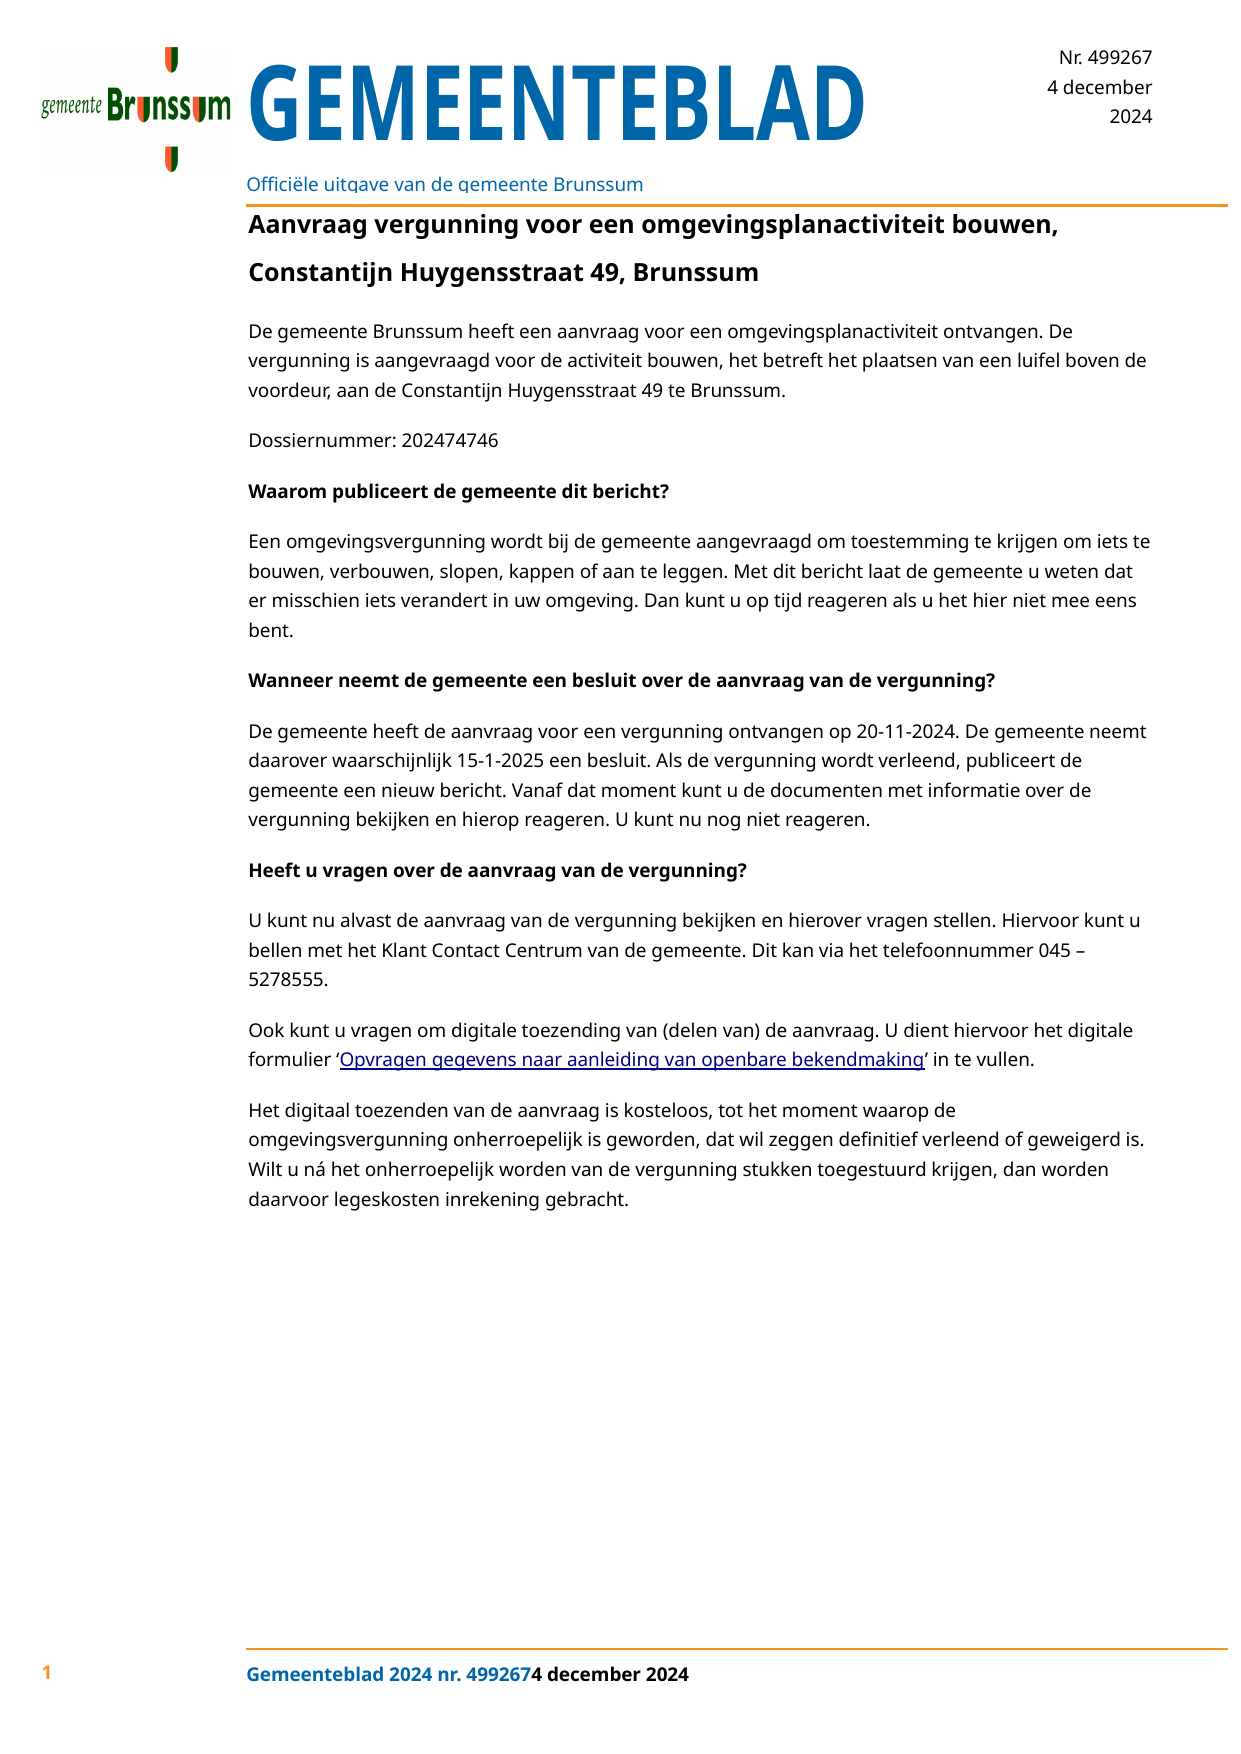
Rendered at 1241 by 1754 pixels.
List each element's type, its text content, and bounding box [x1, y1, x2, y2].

text Het digitaal toezenden van de aanvraag is kosteloos, tot het moment waarop de omgevingsvergunning onherroepelijk is geworden, dat wil zeggen definitief verleend of geweigerd is. Wilt u ná het onherroepelijk worden van de vergunning stukken toegestuurd krijgen, dan worden daarvoor legeskosten inrekening gebracht. [248, 1097, 1152, 1212]
text Heeft u vragen over de aanvraag van de vergunning? [248, 857, 1152, 883]
text De gemeente Brunssum heeft een aanvraag voor een omgevingsplanactiviteit ontvangen. De vergunning is aangevraagd voor de activiteit bouwen, het betreft het plaatsen van een luifel boven de voordeur, aan de Constantijn Huygensstraat 49 te Brunssum. [248, 318, 1152, 403]
text Waarom publiceert de gemeente dit bericht? [248, 478, 1152, 504]
text Dossiernummer: 202474746 [248, 427, 1152, 453]
picture [41, 47, 231, 172]
text Aanvraag vergunning voor een omgevingsplanactiviteit bouwen, Constantijn Huygensstraat 49, Brunssum [248, 207, 1152, 288]
text Een omgevingsvergunning wordt bij de gemeente aangevraagd om toestemming te krijgen om iets te bouwen, verbouwen, slopen, kappen of aan te leggen. Met dit bericht laat de gemeente u weten dat er misschien iets verandert in uw omgeving. Dan kunt u op tijd reageren als u het hier niet mee eens bent. [248, 528, 1152, 643]
text Ook kunt u vragen om digitale toezending van (delen van) de aanvraag. U dient hiervoor het digitale formulier ‘Opvragen gegevens naar aanleiding van openbare bekendmaking’ in te vullen. [248, 1017, 1152, 1072]
text U kunt nu alvast de aanvraag van de vergunning bekijken en hierover vragen stellen. Hiervoor kunt u bellen met het Klant Contact Centrum van de gemeente. Dit kan via het telefoonnummer 045 – 5278555. [248, 907, 1152, 992]
text Wanneer neemt de gemeente een besluit over de aanvraag van de vergunning? [248, 667, 1152, 693]
text De gemeente heeft de aanvraag voor een vergunning ontvangen op 20-11-2024. De gemeente neemt daarover waarschijnlijk 15-1-2025 een besluit. Als de vergunning wordt verleend, publiceert de gemeente een nieuw bericht. Vanaf dat moment kunt u de documenten met informatie over de vergunning bekijken en hierop reageren. U kunt nu nog niet reageren. [248, 718, 1152, 832]
